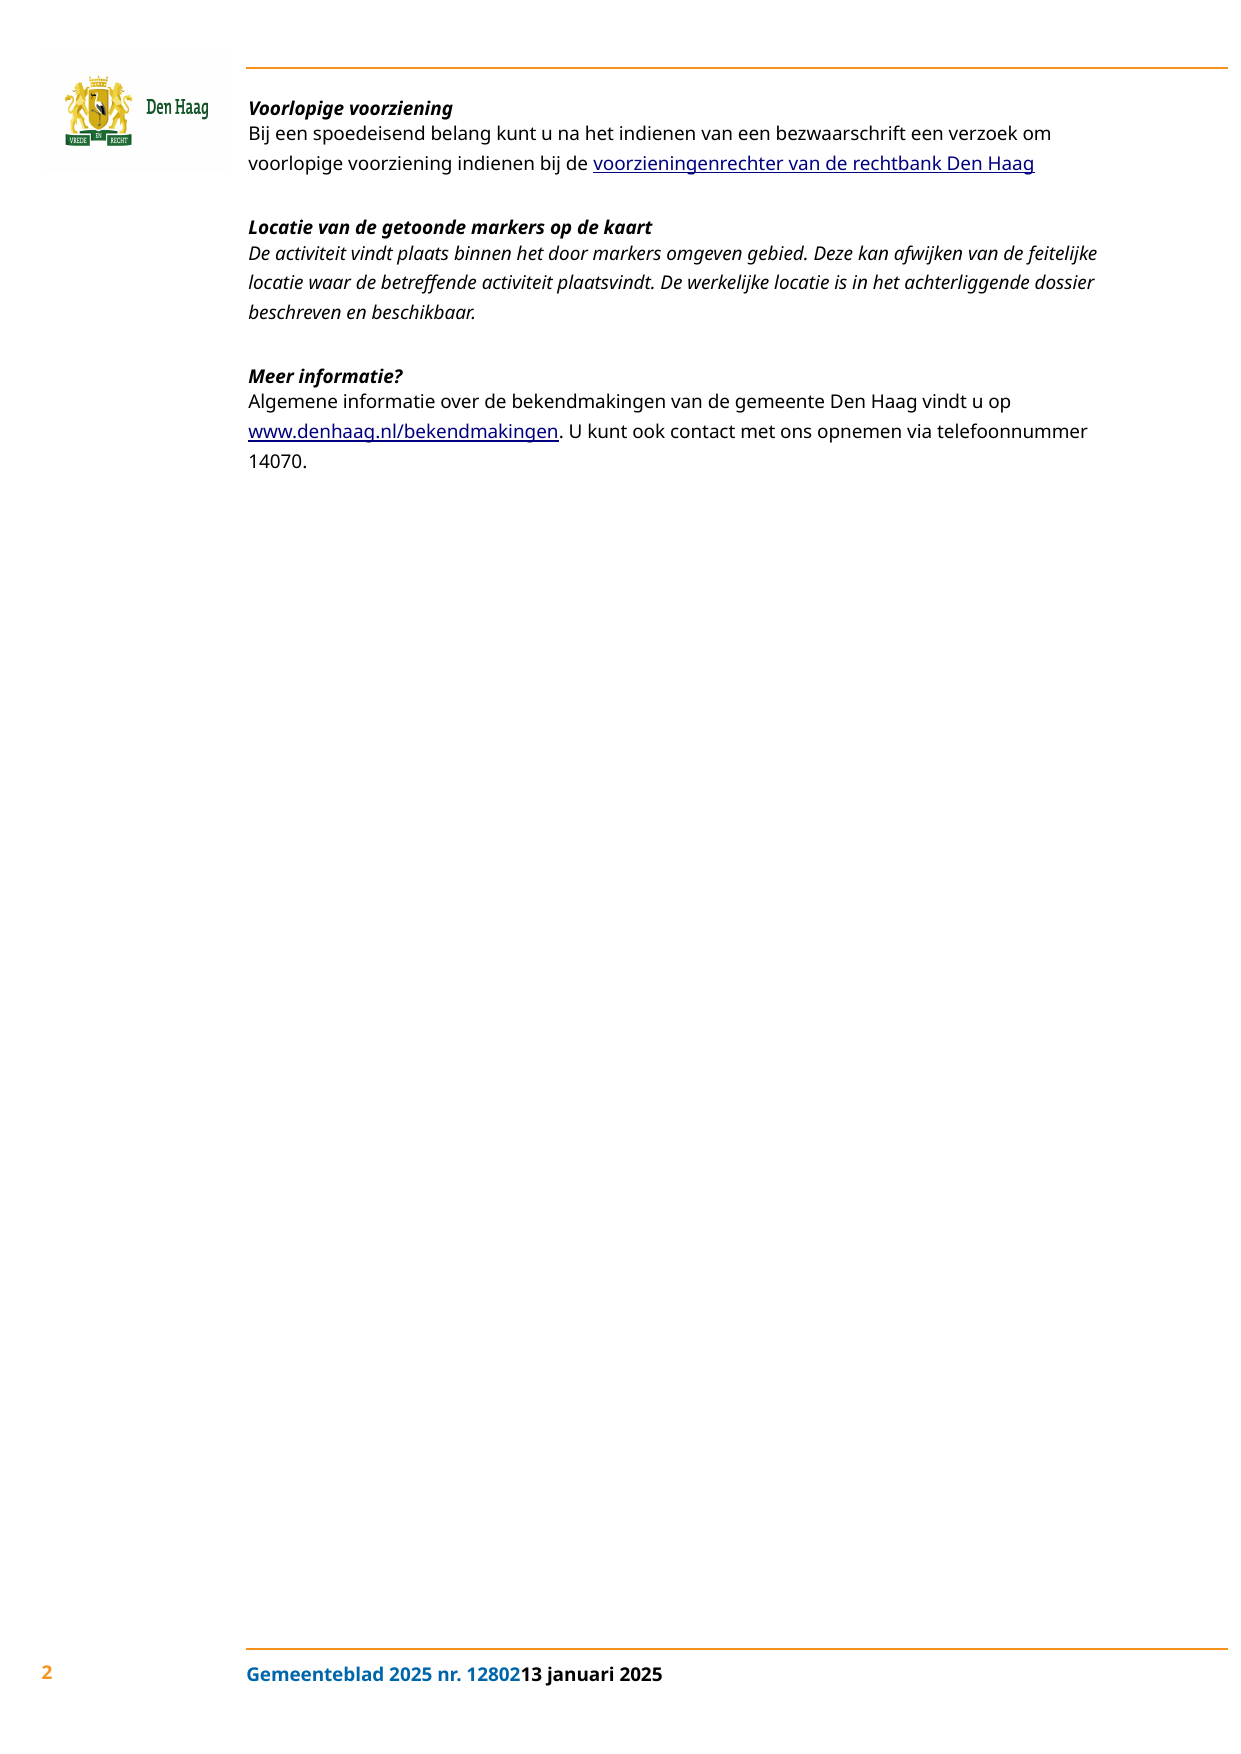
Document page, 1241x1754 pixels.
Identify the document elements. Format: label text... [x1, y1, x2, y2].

text Bij een spoedeisend belang kunt u na het indienen van een bezwaarschrift een verzoek om voorlopige voorziening indienen bij de voorzieningenrechter van de rechtbank Den Haag [248, 121, 1152, 176]
text Voorlopige voorziening [248, 95, 1152, 121]
text Meer informatie? [248, 363, 1152, 389]
picture [41, 47, 231, 172]
text Locatie van de getoonde markers op de kaart [248, 214, 1152, 240]
text Algemene informatie over de bekendmakingen van de gemeente Den Haag vindt u op www.denhaag.nl/bekendmakingen. U kunt ook contact met ons opnemen via telefoonnummer 14070. [248, 389, 1152, 473]
text De activiteit vindt plaats binnen het door markers omgeven gebied. Deze kan afwijken van de feitelijke locatie waar de betreffende activiteit plaatsvindt. De werkelijke locatie is in het achterliggende dossier beschreven en beschikbaar. [248, 240, 1152, 325]
